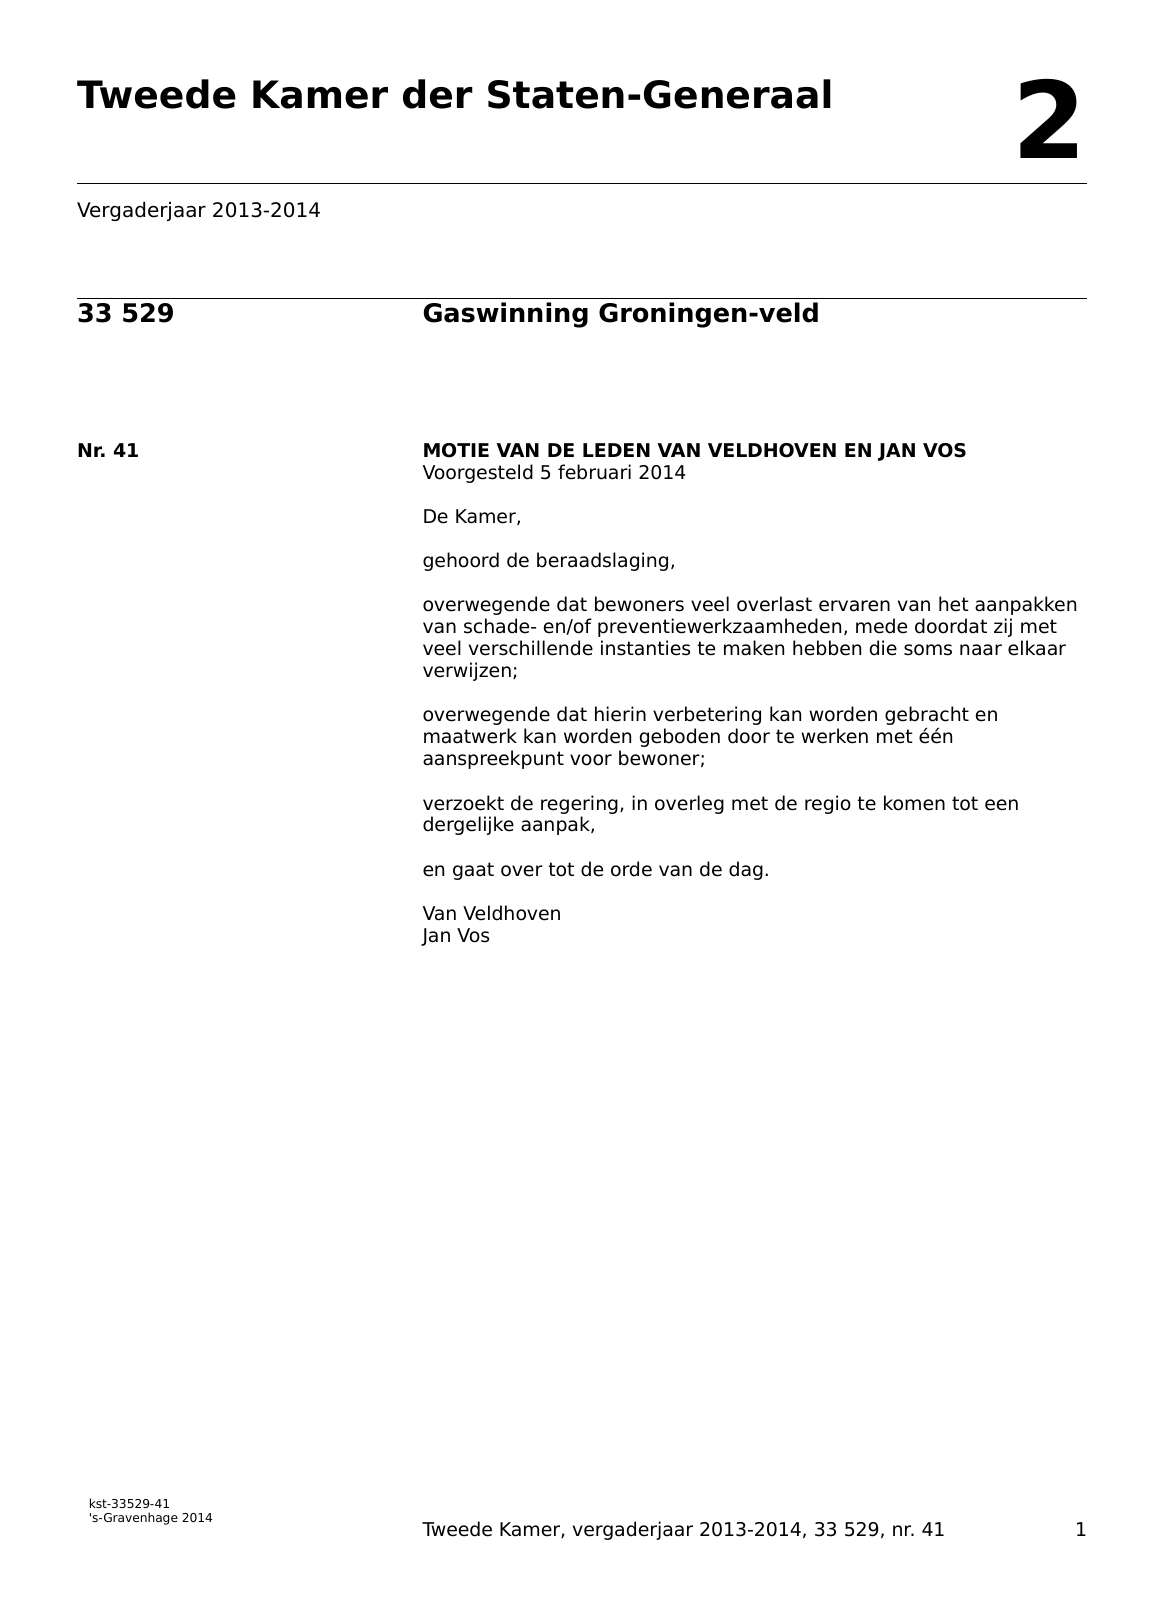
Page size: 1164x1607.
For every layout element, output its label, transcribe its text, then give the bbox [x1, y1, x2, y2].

text gehoord de beraadslaging, [422, 550, 1087, 572]
text 's-Gravenhage 2014 [88, 1511, 323, 1525]
table_cell Vergaderjaar 2013-2014 [77, 184, 1087, 298]
text overwegende dat bewoners veel overlast ervaren van het aanpakken van schade- en/of preventiewerkzaamheden, mede doordat zij met veel verschillende instanties te maken hebben die soms naar elkaar verwijzen; [422, 594, 1087, 682]
table_header Tweede Kamer der Staten-Generaal [77, 59, 886, 183]
subtitle Nr. 41 MOTIE VAN DE LEDEN VAN VELDHOVEN EN JAN VOS [77, 440, 1087, 462]
text De Kamer, [422, 506, 1087, 528]
text Van Veldhoven [422, 903, 1087, 925]
text kst-33529-41 [88, 1497, 323, 1511]
text verzoekt de regering, in overleg met de regio te komen tot een dergelijke aanpak, [422, 792, 1087, 836]
text en gaat over tot de orde van de dag. [422, 858, 1087, 881]
text Jan Vos [422, 925, 1087, 947]
subtitle 33 529 Gaswinning Groningen-veld [77, 299, 1087, 329]
text Voorgesteld 5 februari 2014 [422, 462, 1087, 484]
table_header 2 [886, 59, 1087, 183]
text overwegende dat hierin verbetering kan worden gebracht en maatwerk kan worden geboden door te werken met één aanspreekpunt voor bewoner; [422, 704, 1087, 770]
